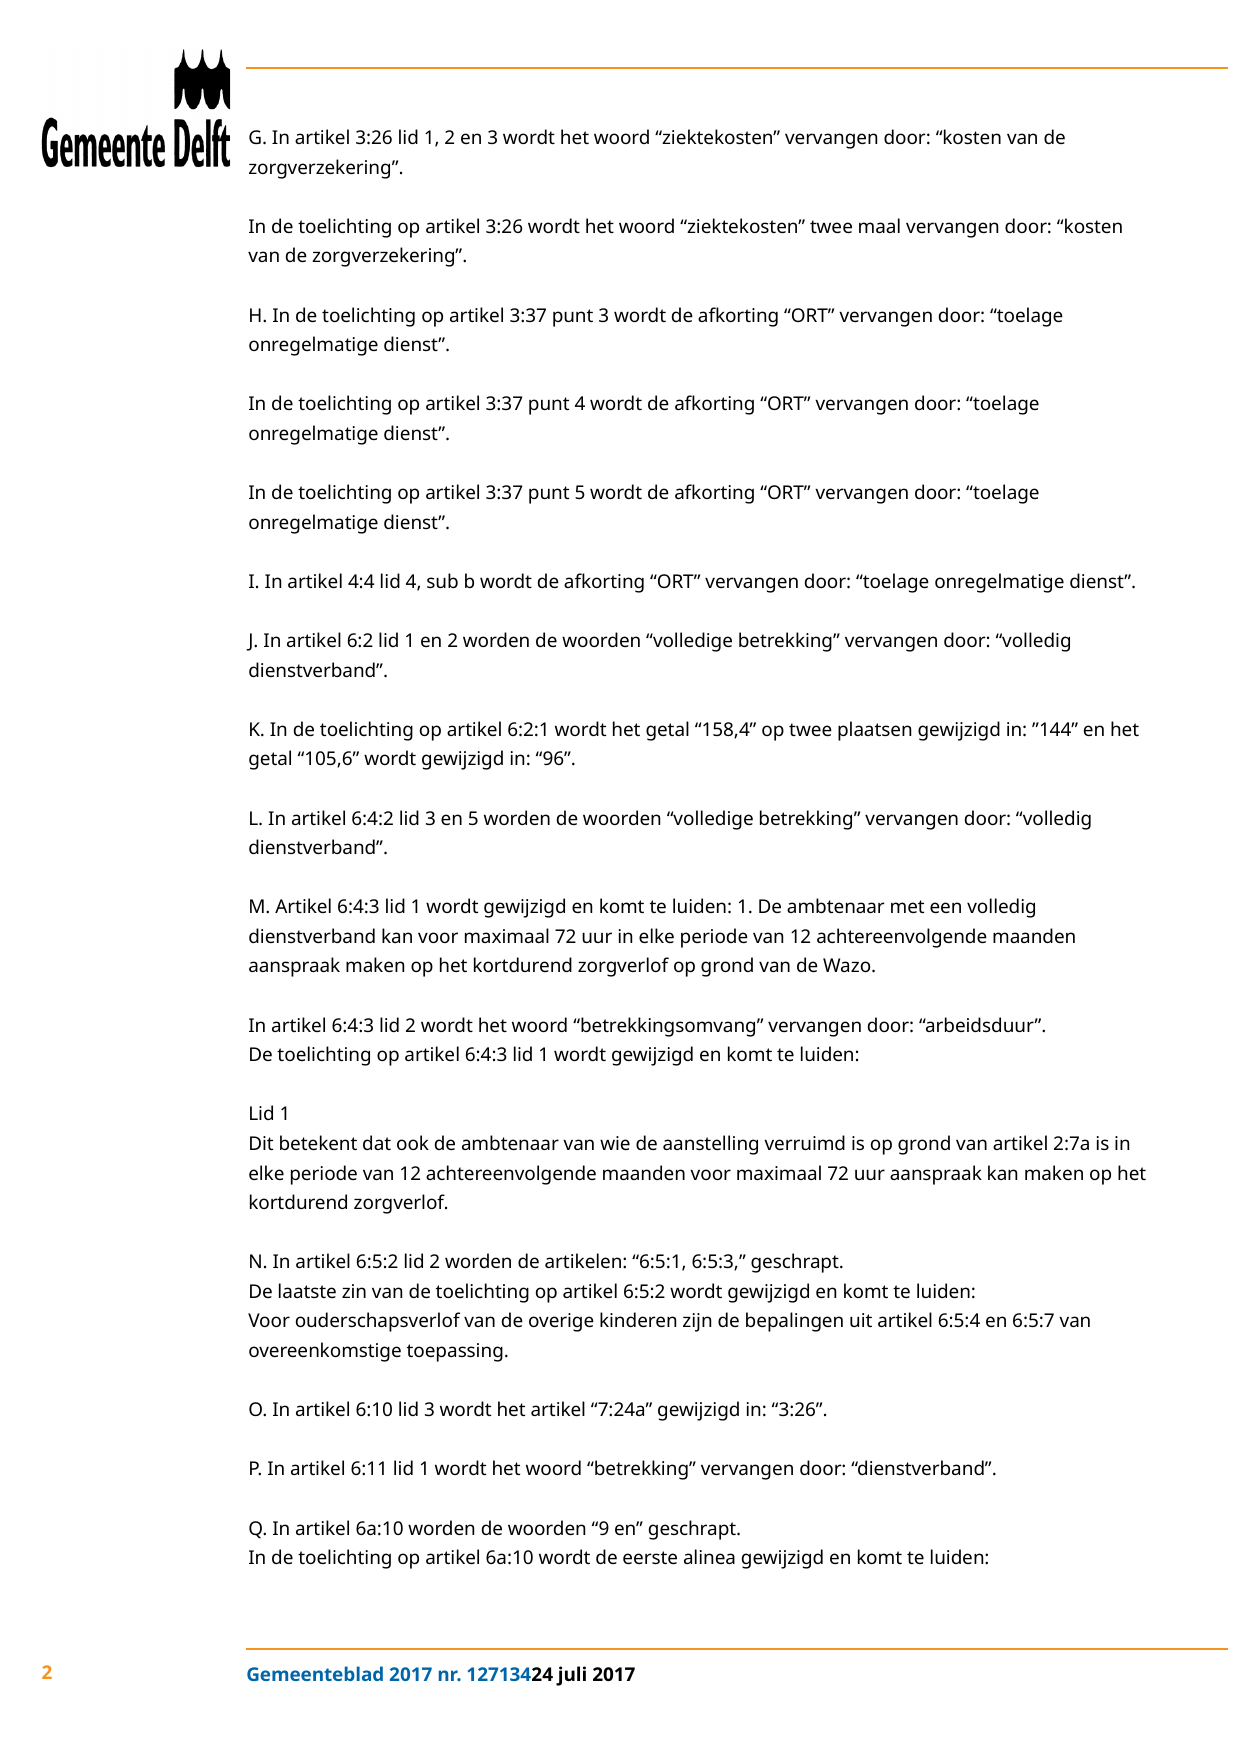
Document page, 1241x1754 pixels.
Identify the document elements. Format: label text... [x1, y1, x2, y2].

text In de toelichting op artikel 3:26 wordt het woord “ziektekosten” twee maal vervangen door: “kosten van de zorgverzekering”. [248, 213, 1152, 268]
text In de toelichting op artikel 3:37 punt 4 wordt de afkorting “ORT” vervangen door: “toelage onregelmatige dienst”. [248, 391, 1152, 446]
text I. In artikel 4:4 lid 4, sub b wordt de afkorting “ORT” vervangen door: “toelage onregelmatige dienst”. [248, 568, 1152, 594]
text Dit betekent dat ook de ambtenaar van wie de aanstelling verruimd is op grond van artikel 2:7a is in elke periode van 12 achtereenvolgende maanden voor maximaal 72 uur aanspraak kan maken op het kortdurend zorgverlof. [248, 1130, 1152, 1215]
text J. In artikel 6:2 lid 1 en 2 worden de woorden “volledige betrekking” vervangen door: “volledig dienstverband”. [248, 627, 1152, 683]
text K. In de toelichting op artikel 6:2:1 wordt het getal “158,4” op twee plaatsen gewijzigd in: ”144” en het getal “105,6” wordt gewijzigd in: “96”. [248, 716, 1152, 771]
text O. In artikel 6:10 lid 3 wordt het artikel “7:24a” gewijzigd in: “3:26”. [248, 1396, 1152, 1422]
text De laatste zin van de toelichting op artikel 6:5:2 wordt gewijzigd en komt te luiden: [248, 1278, 1152, 1304]
text Voor ouderschapsverlof van de overige kinderen zijn de bepalingen uit artikel 6:5:4 en 6:5:7 van overeenkomstige toepassing. [248, 1308, 1152, 1363]
text Lid 1 [248, 1101, 1152, 1126]
text H. In de toelichting op artikel 3:37 punt 3 wordt de afkorting “ORT” vervangen door: “toelage onregelmatige dienst”. [248, 302, 1152, 357]
text M. Artikel 6:4:3 lid 1 wordt gewijzigd en komt te luiden: 1. De ambtenaar met een volledig dienstverband kan voor maximaal 72 uur in elke periode van 12 achtereenvolgende maanden aanspraak maken op het kortdurend zorgverlof op grond van de Wazo. [248, 893, 1152, 978]
text P. In artikel 6:11 lid 1 wordt het woord “betrekking” vervangen door: “dienstverband”. [248, 1456, 1152, 1481]
text In de toelichting op artikel 3:37 punt 5 wordt de afkorting “ORT” vervangen door: “toelage onregelmatige dienst”. [248, 479, 1152, 535]
text L. In artikel 6:4:2 lid 3 en 5 worden de woorden “volledige betrekking” vervangen door: “volledig dienstverband”. [248, 805, 1152, 860]
picture [41, 47, 231, 172]
text N. In artikel 6:5:2 lid 2 worden de artikelen: “6:5:1, 6:5:3,” geschrapt. [248, 1248, 1152, 1274]
text Q. In artikel 6a:10 worden de woorden “9 en” geschrapt. [248, 1515, 1152, 1541]
text G. In artikel 3:26 lid 1, 2 en 3 wordt het woord “ziektekosten” vervangen door: “kosten van de zorgverzekering”. [248, 124, 1152, 180]
text In artikel 6:4:3 lid 2 wordt het woord “betrekkingsomvang” vervangen door: “arbeidsduur”. [248, 1012, 1152, 1038]
text De toelichting op artikel 6:4:3 lid 1 wordt gewijzigd en komt te luiden: [248, 1041, 1152, 1067]
text In de toelichting op artikel 6a:10 wordt de eerste alinea gewijzigd en komt te luiden: [248, 1544, 1152, 1570]
